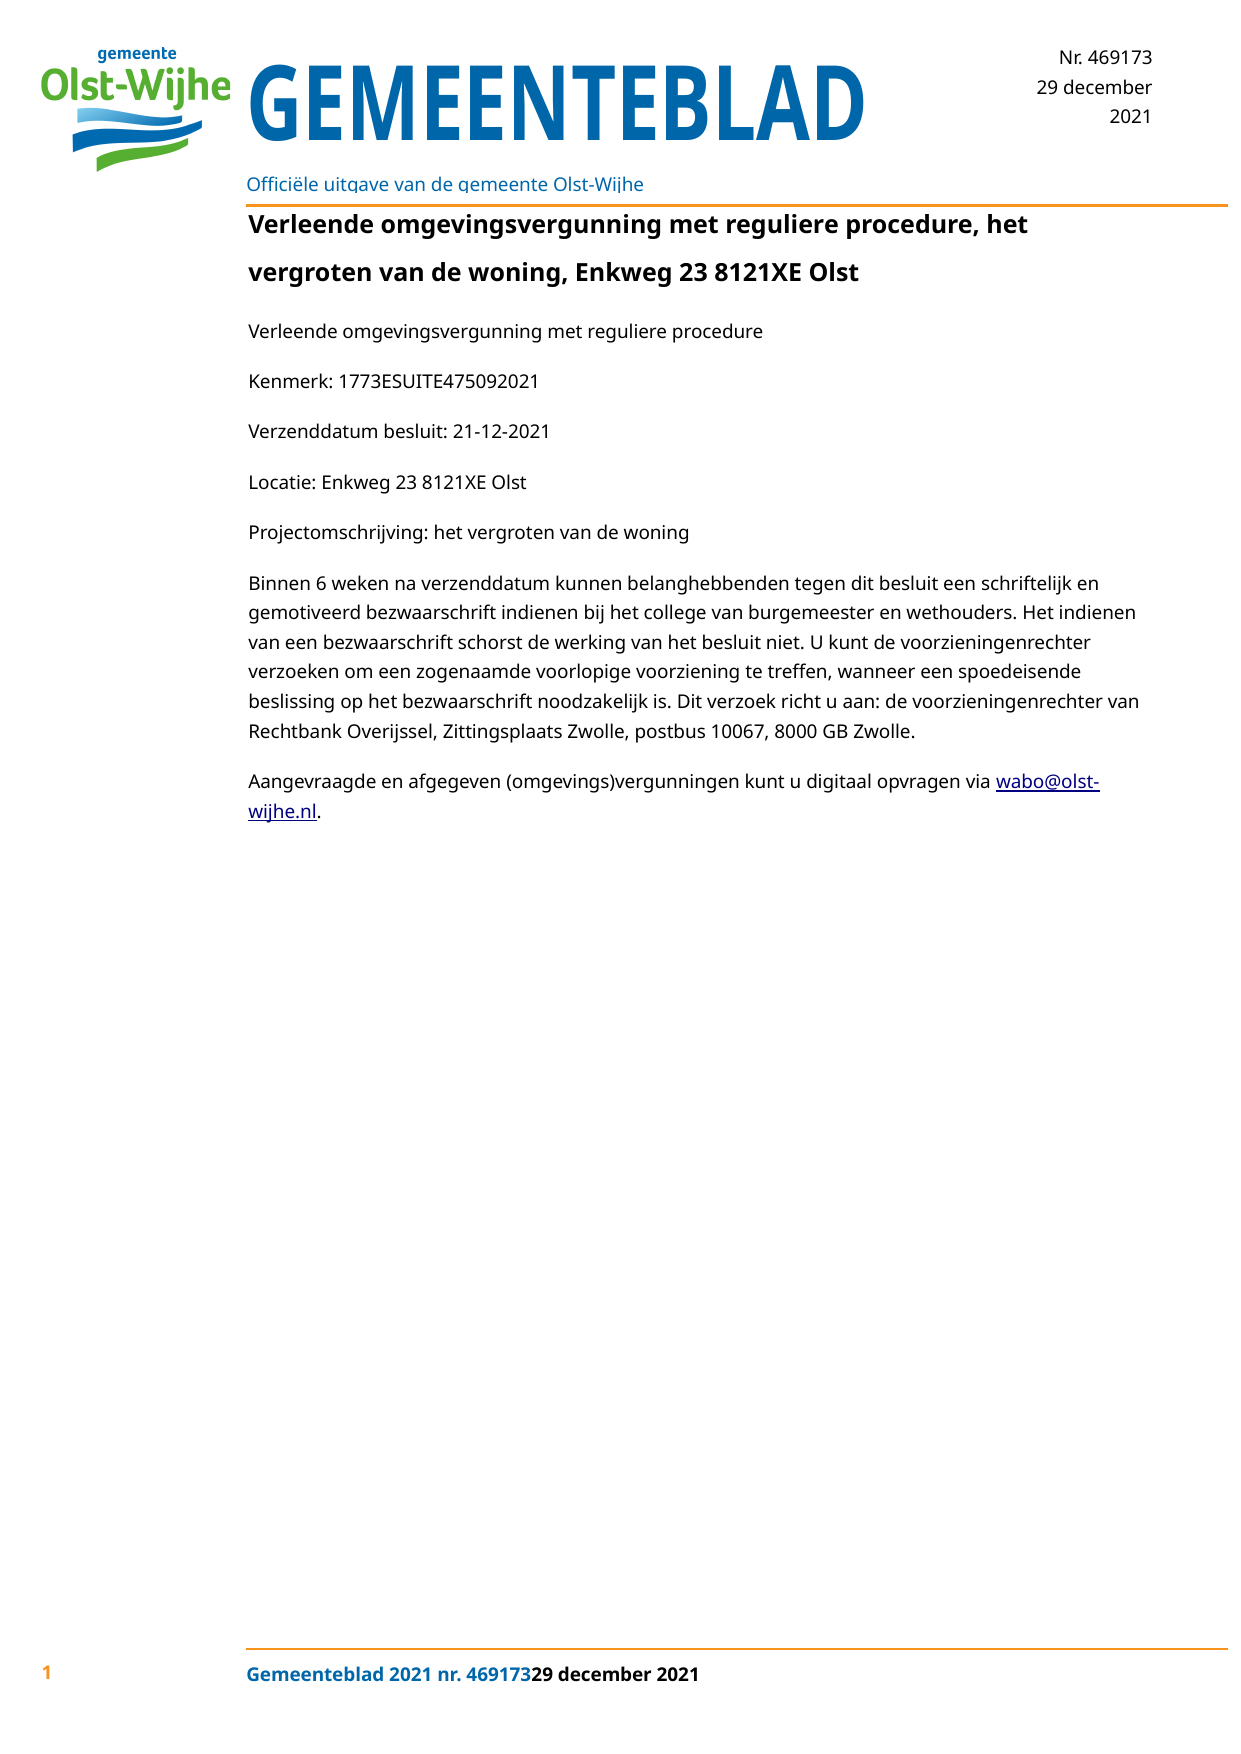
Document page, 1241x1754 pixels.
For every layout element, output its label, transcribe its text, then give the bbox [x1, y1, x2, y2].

text Kenmerk: 1773ESUITE475092021 [248, 368, 1152, 394]
text Binnen 6 weken na verzenddatum kunnen belanghebbenden tegen dit besluit een schriftelijk en gemotiveerd bezwaarschrift indienen bij het college van burgemeester en wethouders. Het indienen van een bezwaarschrift schorst de werking van het besluit niet. U kunt de voorzieningenrechter verzoeken om een zogenaamde voorlopige voorziening te treffen, wanneer een spoedeisende beslissing op het bezwaarschrift noodzakelijk is. Dit verzoek richt u aan: de voorzieningenrechter van Rechtbank Overijssel, Zittingsplaats Zwolle, postbus 10067, 8000 GB Zwolle. [248, 570, 1152, 744]
text Aangevraagde en afgegeven (omgevings)vergunningen kunt u digitaal opvragen via wabo@olst-wijhe.nl. [248, 768, 1152, 824]
text Locatie: Enkweg 23 8121XE Olst [248, 469, 1152, 495]
picture [41, 47, 231, 172]
text Verleende omgevingsvergunning met reguliere procedure, het vergroten van de woning, Enkweg 23 8121XE Olst [248, 207, 1152, 288]
text Verzenddatum besluit: 21-12-2021 [248, 419, 1152, 444]
text Verleende omgevingsvergunning met reguliere procedure [248, 318, 1152, 344]
text Projectomschrijving: het vergroten van de woning [248, 519, 1152, 545]
